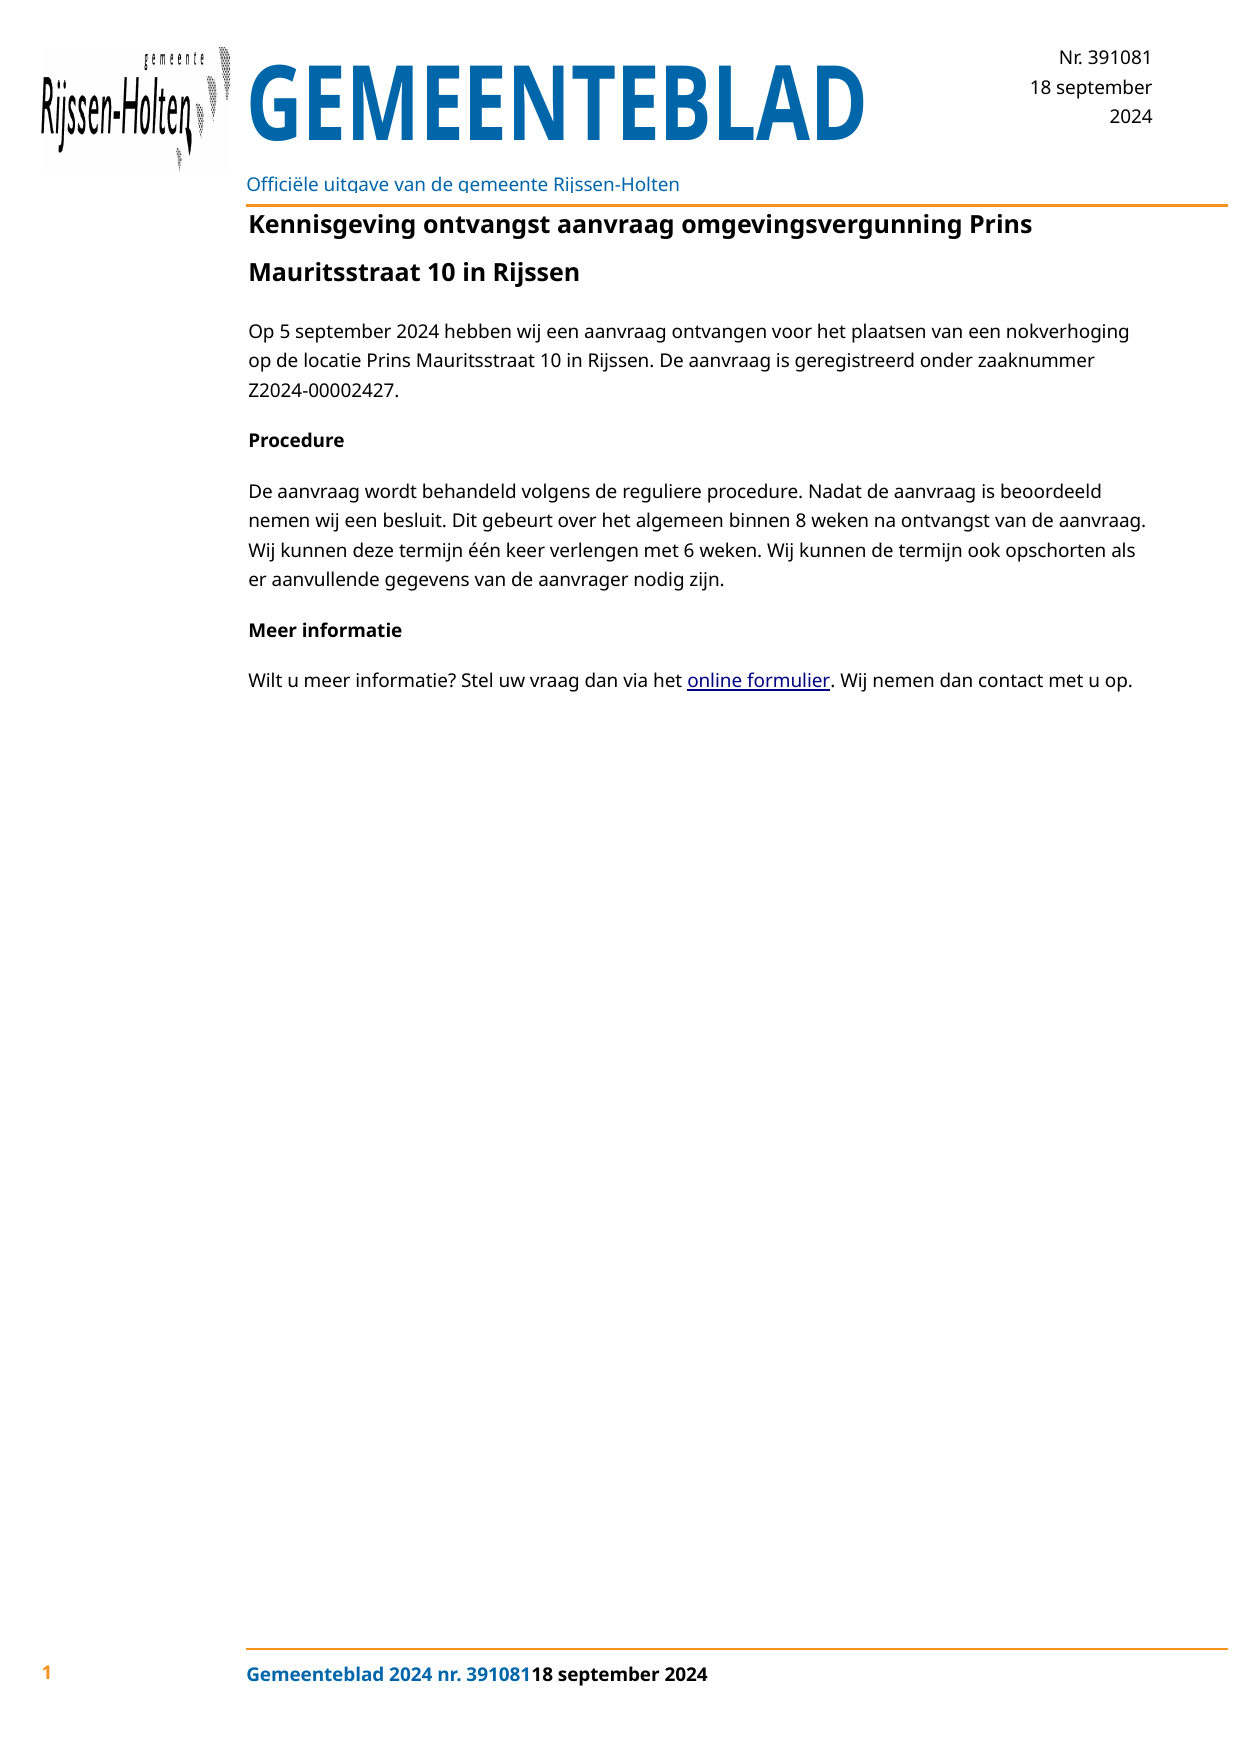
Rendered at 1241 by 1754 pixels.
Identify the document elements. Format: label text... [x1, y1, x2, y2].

text De aanvraag wordt behandeld volgens de reguliere procedure. Nadat de aanvraag is beoordeeld nemen wij een besluit. Dit gebeurt over het algemeen binnen 8 weken na ontvangst van de aanvraag. Wij kunnen deze termijn één keer verlengen met 6 weken. Wij kunnen de termijn ook opschorten als er aanvullende gegevens van de aanvrager nodig zijn. [248, 478, 1152, 592]
text Wilt u meer informatie? Stel uw vraag dan via het online formulier. Wij nemen dan contact met u op. [248, 667, 1152, 693]
text Op 5 september 2024 hebben wij een aanvraag ontvangen voor het plaatsen van een nokverhoging op de locatie Prins Mauritsstraat 10 in Rijssen. De aanvraag is geregistreerd onder zaaknummer Z2024-00002427. [248, 318, 1152, 403]
text Procedure [248, 427, 1152, 453]
text Meer informatie [248, 617, 1152, 643]
picture [41, 47, 231, 172]
text Kennisgeving ontvangst aanvraag omgevingsvergunning Prins Mauritsstraat 10 in Rijssen [248, 207, 1152, 288]
